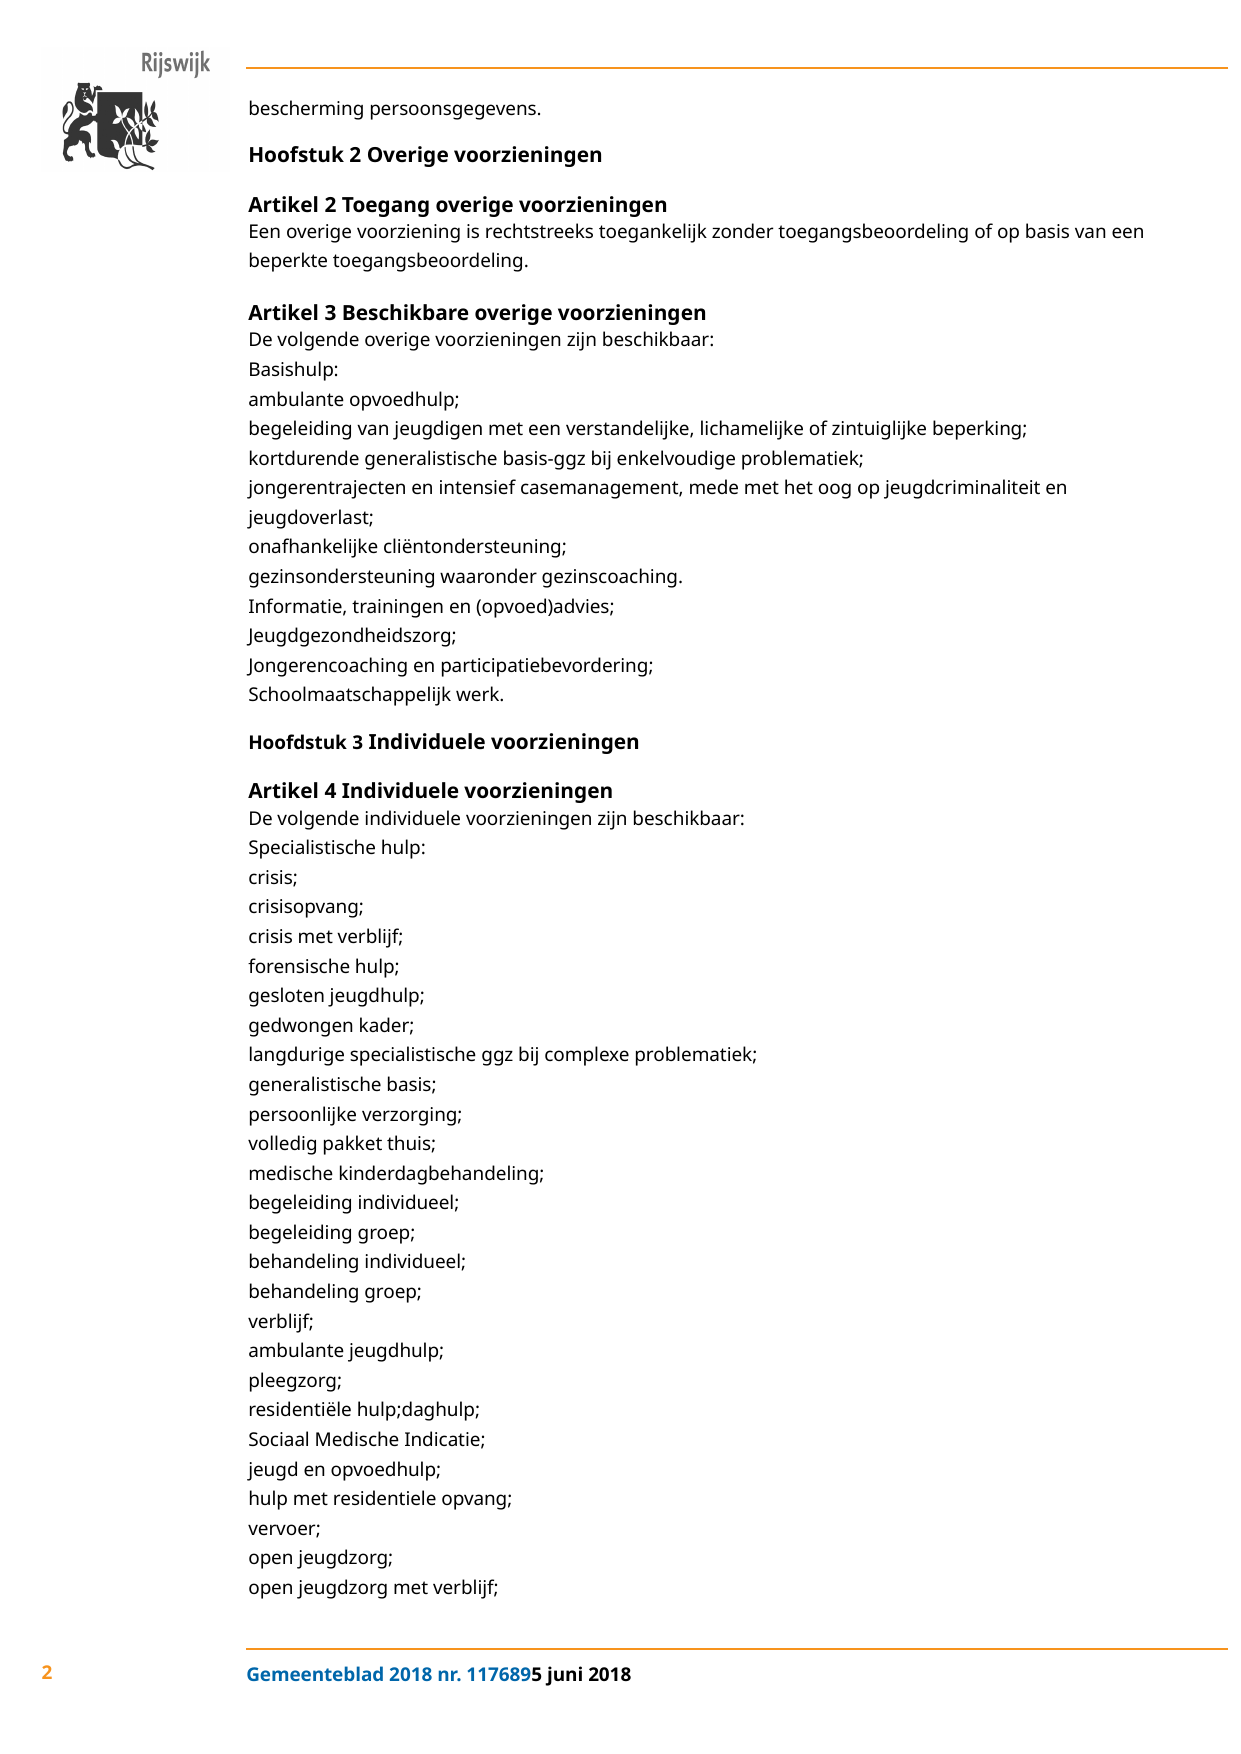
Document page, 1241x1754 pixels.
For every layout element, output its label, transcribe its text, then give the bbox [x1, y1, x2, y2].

text crisisopvang; [248, 894, 1152, 919]
text Hoofstuk 2 Overige voorzieningen [248, 140, 1152, 169]
text Schoolmaatschappelijk werk. [248, 682, 1152, 707]
text gesloten jeugdhulp; [248, 982, 1152, 1008]
text ambulante opvoedhulp; [248, 386, 1152, 411]
text Een overige voorziening is rechtstreeks toegankelijk zonder toegangsbeoordeling of op basis van een beperkte toegangsbeoordeling. [248, 218, 1152, 273]
text behandeling groep; [248, 1278, 1152, 1304]
text crisis; [248, 864, 1152, 890]
text langdurige specialistische ggz bij complexe problematiek; [248, 1042, 1152, 1067]
text hulp met residentiele opvang; [248, 1485, 1152, 1511]
text open jeugdzorg; [248, 1544, 1152, 1570]
text begeleiding groep; [248, 1219, 1152, 1245]
text persoonlijke verzorging; [248, 1101, 1152, 1126]
text Artikel 4 Individuele voorzieningen [248, 776, 1152, 805]
text Artikel 2 Toegang overige voorzieningen [248, 190, 1152, 218]
text Specialistische hulp: [248, 834, 1152, 860]
text Jeugdgezondheidszorg; [248, 622, 1152, 648]
text kortdurende generalistische basis-ggz bij enkelvoudige problematiek; [248, 445, 1152, 471]
text jongerentrajecten en intensief casemanagement, mede met het oog op jeugdcriminaliteit en jeugdoverlast; [248, 474, 1152, 530]
text ambulante jeugdhulp; [248, 1337, 1152, 1363]
text medische kinderdagbehandeling; [248, 1160, 1152, 1186]
text open jeugdzorg met verblijf; [248, 1574, 1152, 1600]
text jeugd en opvoedhulp; [248, 1456, 1152, 1481]
text De volgende overige voorzieningen zijn beschikbaar: [248, 327, 1152, 352]
text residentiële hulp;daghulp; [248, 1397, 1152, 1422]
text Basishulp: [248, 356, 1152, 382]
text vervoer; [248, 1515, 1152, 1541]
text crisis met verblijf; [248, 923, 1152, 949]
text De volgende individuele voorzieningen zijn beschikbaar: [248, 805, 1152, 831]
text verblijf; [248, 1308, 1152, 1333]
text bescherming persoonsgegevens. [248, 95, 1152, 121]
text behandeling individueel; [248, 1249, 1152, 1274]
text generalistische basis; [248, 1071, 1152, 1097]
text pleegzorg; [248, 1367, 1152, 1393]
text forensische hulp; [248, 953, 1152, 978]
text gezinsondersteuning waaronder gezinscoaching. [248, 563, 1152, 589]
text onafhankelijke cliëntondersteuning; [248, 534, 1152, 559]
text Artikel 3 Beschikbare overige voorzieningen [248, 298, 1152, 327]
text Jongerencoaching en participatiebevordering; [248, 652, 1152, 678]
text Informatie, trainingen en (opvoed)advies; [248, 593, 1152, 618]
text begeleiding individueel; [248, 1189, 1152, 1215]
text gedwongen kader; [248, 1012, 1152, 1038]
text Sociaal Medische Indicatie; [248, 1426, 1152, 1452]
text Hoofdstuk 3 Individuele voorzieningen [248, 727, 1152, 756]
text volledig pakket thuis; [248, 1130, 1152, 1156]
text begeleiding van jeugdigen met een verstandelijke, lichamelijke of zintuiglijke beperking; [248, 415, 1152, 441]
picture [41, 47, 231, 172]
